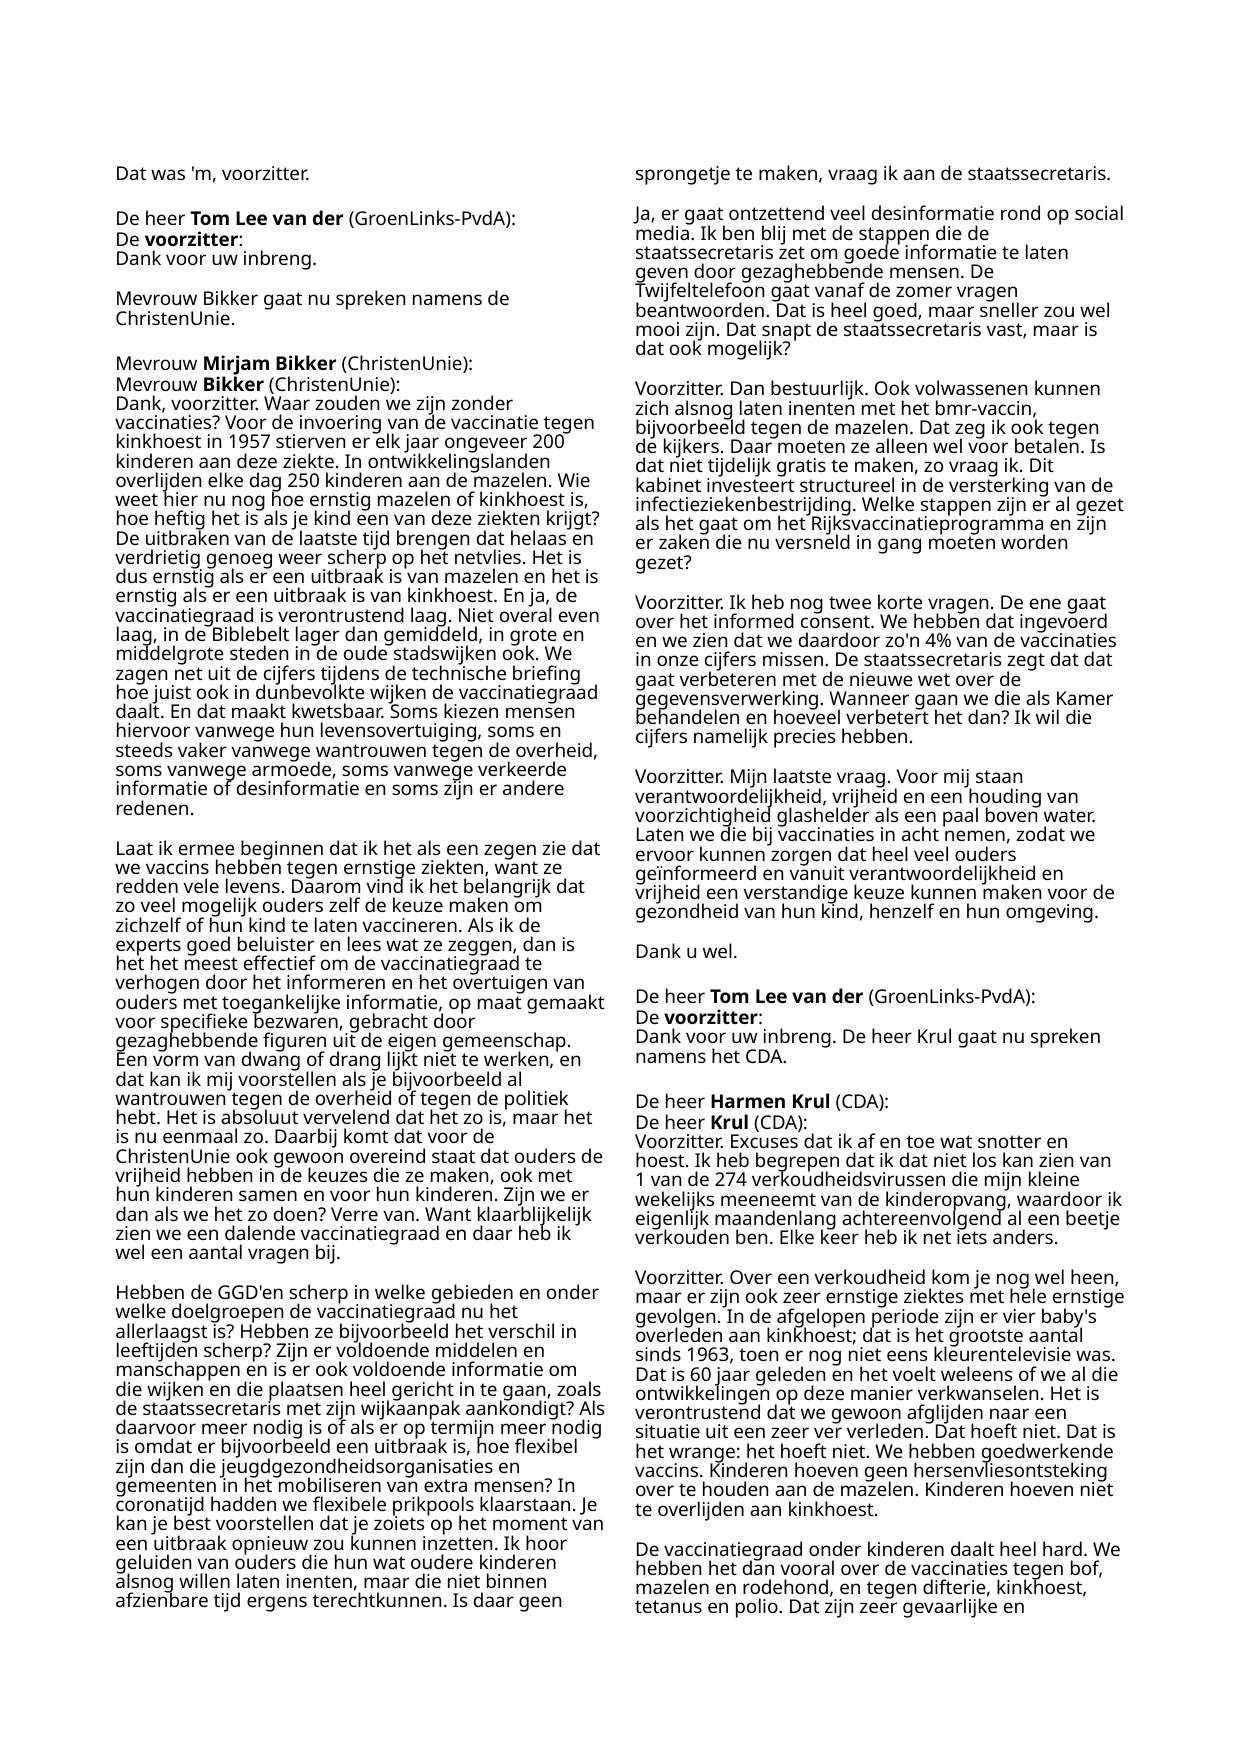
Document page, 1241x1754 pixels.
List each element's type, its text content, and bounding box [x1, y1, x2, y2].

text Dank u wel. [635, 943, 1125, 963]
text Dank voor uw inbreng. De heer Krul gaat nu spreken namens het CDA. [635, 1028, 1125, 1067]
text Dank voor uw inbreng. [115, 250, 605, 270]
text Mevrouw Bikker gaat nu spreken namens de ChristenUnie. [115, 290, 605, 329]
text Ja, er gaat ontzettend veel desinformatie rond op social media. Ik ben blij met de stappen die de staatssecretaris zet om goede informatie te laten geven door gezaghebbende mensen. De Twijfeltelefoon gaat vanaf de zomer vragen beantwoorden. Dat is heel goed, maar sneller zou wel mooi zijn. Dat snapt de staatssecretaris vast, maar is dat ook mogelijk? [635, 205, 1125, 359]
text Voorzitter. Mijn laatste vraag. Voor mij staan verantwoordelijkheid, vrijheid en een houding van voorzichtigheid glashelder als een paal boven water. Laten we die bij vaccinaties in acht nemen, zodat we ervoor kunnen zorgen dat heel veel ouders geïnformeerd en vanuit verantwoordelijkheid en vrijheid een verstandige keuze kunnen maken voor de gezondheid van hun kind, henzelf en hun omgeving. [635, 768, 1125, 923]
text Mevrouw Mirjam Bikker (ChristenUnie): [115, 350, 605, 376]
text De heer Krul (CDA): [635, 1114, 1125, 1133]
text Dank, voorzitter. Waar zouden we zijn zonder vaccinaties? Voor de invoering van de vaccinatie tegen kinkhoest in 1957 stierven er elk jaar ongeveer 200 kinderen aan deze ziekte. In ontwikkelingslanden overlijden elke dag 250 kinderen aan de mazelen. Wie weet hier nu nog hoe ernstig mazelen of kinkhoest is, hoe heftig het is als je kind een van deze ziekten krijgt? De uitbraken van de laatste tijd brengen dat helaas en verdrietig genoeg weer scherp op het netvlies. Het is dus ernstig als er een uitbraak is van mazelen en het is ernstig als er een uitbraak is van kinkhoest. En ja, de vaccinatiegraad is verontrustend laag. Niet overal even laag, in de Biblebelt lager dan gemiddeld, in grote en middelgrote steden in de oude stadswijken ook. We zagen net uit de cijfers tijdens de technische briefing hoe juist ook in dunbevolkte wijken de vaccinatiegraad daalt. En dat maakt kwetsbaar. Soms kiezen mensen hiervoor vanwege hun levensovertuiging, soms en steeds vaker vanwege wantrouwen tegen de overheid, soms vanwege armoede, soms vanwege verkeerde informatie of desinformatie en soms zijn er andere redenen. [115, 395, 605, 819]
text Mevrouw Bikker (ChristenUnie): [115, 376, 605, 395]
text De heer Harmen Krul (CDA): [635, 1088, 1125, 1114]
text De heer Tom Lee van der (GroenLinks-PvdA): [115, 205, 605, 231]
text Dat was 'm, voorzitter. [115, 165, 605, 184]
text De voorzitter: [635, 1009, 1125, 1028]
text Voorzitter. Ik heb nog twee korte vragen. De ene gaat over het informed consent. We hebben dat ingevoerd en we zien dat we daardoor zo'n 4% van de vaccinaties in onze cijfers missen. De staatssecretaris zegt dat dat gaat verbeteren met de nieuwe wet over de gegevensverwerking. Wanneer gaan we die als Kamer behandelen en hoeveel verbetert het dan? Ik wil die cijfers namelijk precies hebben. [635, 594, 1125, 748]
text Voorzitter. Over een verkoudheid kom je nog wel heen, maar er zijn ook zeer ernstige ziektes met hele ernstige gevolgen. In de afgelopen periode zijn er vier baby's overleden aan kinkhoest; dat is het grootste aantal sinds 1963, toen er nog niet eens kleurentelevisie was. Dat is 60 jaar geleden en het voelt weleens of we al die ontwikkelingen op deze manier verkwanselen. Het is verontrustend dat we gewoon afglijden naar een situatie uit een zeer ver verleden. Dat hoeft niet. Dat is het wrange: het hoeft niet. We hebben goedwerkende vaccins. Kinderen hoeven geen hersenvliesontsteking over te houden aan de mazelen. Kinderen hoeven niet te overlijden aan kinkhoest. [635, 1269, 1125, 1520]
text sprongetje te maken, vraag ik aan de staatssecretaris. [635, 165, 1125, 184]
text Hebben de GGD'en scherp in welke gebieden en onder welke doelgroepen de vaccinatiegraad nu het allerlaagst is? Hebben ze bijvoorbeeld het verschil in leeftijden scherp? Zijn er voldoende middelen en manschappen en is er ook voldoende informatie om die wijken en die plaatsen heel gericht in te gaan, zoals de staatssecretaris met zijn wijkaanpak aankondigt? Als daarvoor meer nodig is of als er op termijn meer nodig is omdat er bijvoorbeeld een uitbraak is, hoe flexibel zijn dan die jeugdgezondheidsorganisaties en gemeenten in het mobiliseren van extra mensen? In coronatijd hadden we flexibele prikpools klaarstaan. Je kan je best voorstellen dat je zoiets op het moment van een uitbraak opnieuw zou kunnen inzetten. Ik hoor geluiden van ouders die hun wat oudere kinderen alsnog willen laten inenten, maar die niet binnen afzienbare tijd ergens terechtkunnen. Is daar geen [115, 1284, 605, 1612]
text Laat ik ermee beginnen dat ik het als een zegen zie dat we vaccins hebben tegen ernstige ziekten, want ze redden vele levens. Daarom vind ik het belangrijk dat zo veel mogelijk ouders zelf de keuze maken om zichzelf of hun kind te laten vaccineren. Als ik de experts goed beluister en lees wat ze zeggen, dan is het het meest effectief om de vaccinatiegraad te verhogen door het informeren en het overtuigen van ouders met toegankelijke informatie, op maat gemaakt voor specifieke bezwaren, gebracht door gezaghebbende figuren uit de eigen gemeenschap. Een vorm van dwang of drang lijkt niet te werken, en dat kan ik mij voorstellen als je bijvoorbeeld al wantrouwen tegen de overheid of tegen de politiek hebt. Het is absoluut vervelend dat het zo is, maar het is nu eenmaal zo. Daarbij komt dat voor de ChristenUnie ook gewoon overeind staat dat ouders de vrijheid hebben in de keuzes die ze maken, ook met hun kinderen samen en voor hun kinderen. Zijn we er dan als we het zo doen? Verre van. Want klaarblijkelijk zien we een dalende vaccinatiegraad en daar heb ik wel een aantal vragen bij. [115, 839, 605, 1263]
text De voorzitter: [115, 231, 605, 250]
text Voorzitter. Excuses dat ik af en toe wat snotter en hoest. Ik heb begrepen dat ik dat niet los kan zien van 1 van de 274 verkoudheidsvirussen die mijn kleine wekelijks meeneemt van de kinderopvang, waardoor ik eigenlijk maandenlang achtereenvolgend al een beetje verkouden ben. Elke keer heb ik net iets anders. [635, 1133, 1125, 1248]
text Voorzitter. Dan bestuurlijk. Ook volwassenen kunnen zich alsnog laten inenten met het bmr-vaccin, bijvoorbeeld tegen de mazelen. Dat zeg ik ook tegen de kijkers. Daar moeten ze alleen wel voor betalen. Is dat niet tijdelijk gratis te maken, zo vraag ik. Dit kabinet investeert structureel in de versterking van de infectieziekenbestrijding. Welke stappen zijn er al gezet als het gaat om het Rijksvaccinatieprogramma en zijn er zaken die nu versneld in gang moeten worden gezet? [635, 380, 1125, 573]
text De vaccinatiegraad onder kinderen daalt heel hard. We hebben het dan vooral over de vaccinaties tegen bof, mazelen en rodehond, en tegen difterie, kinkhoest, tetanus en polio. Dat zijn zeer gevaarlijke en [635, 1541, 1125, 1618]
text De heer Tom Lee van der (GroenLinks-PvdA): [635, 983, 1125, 1009]
